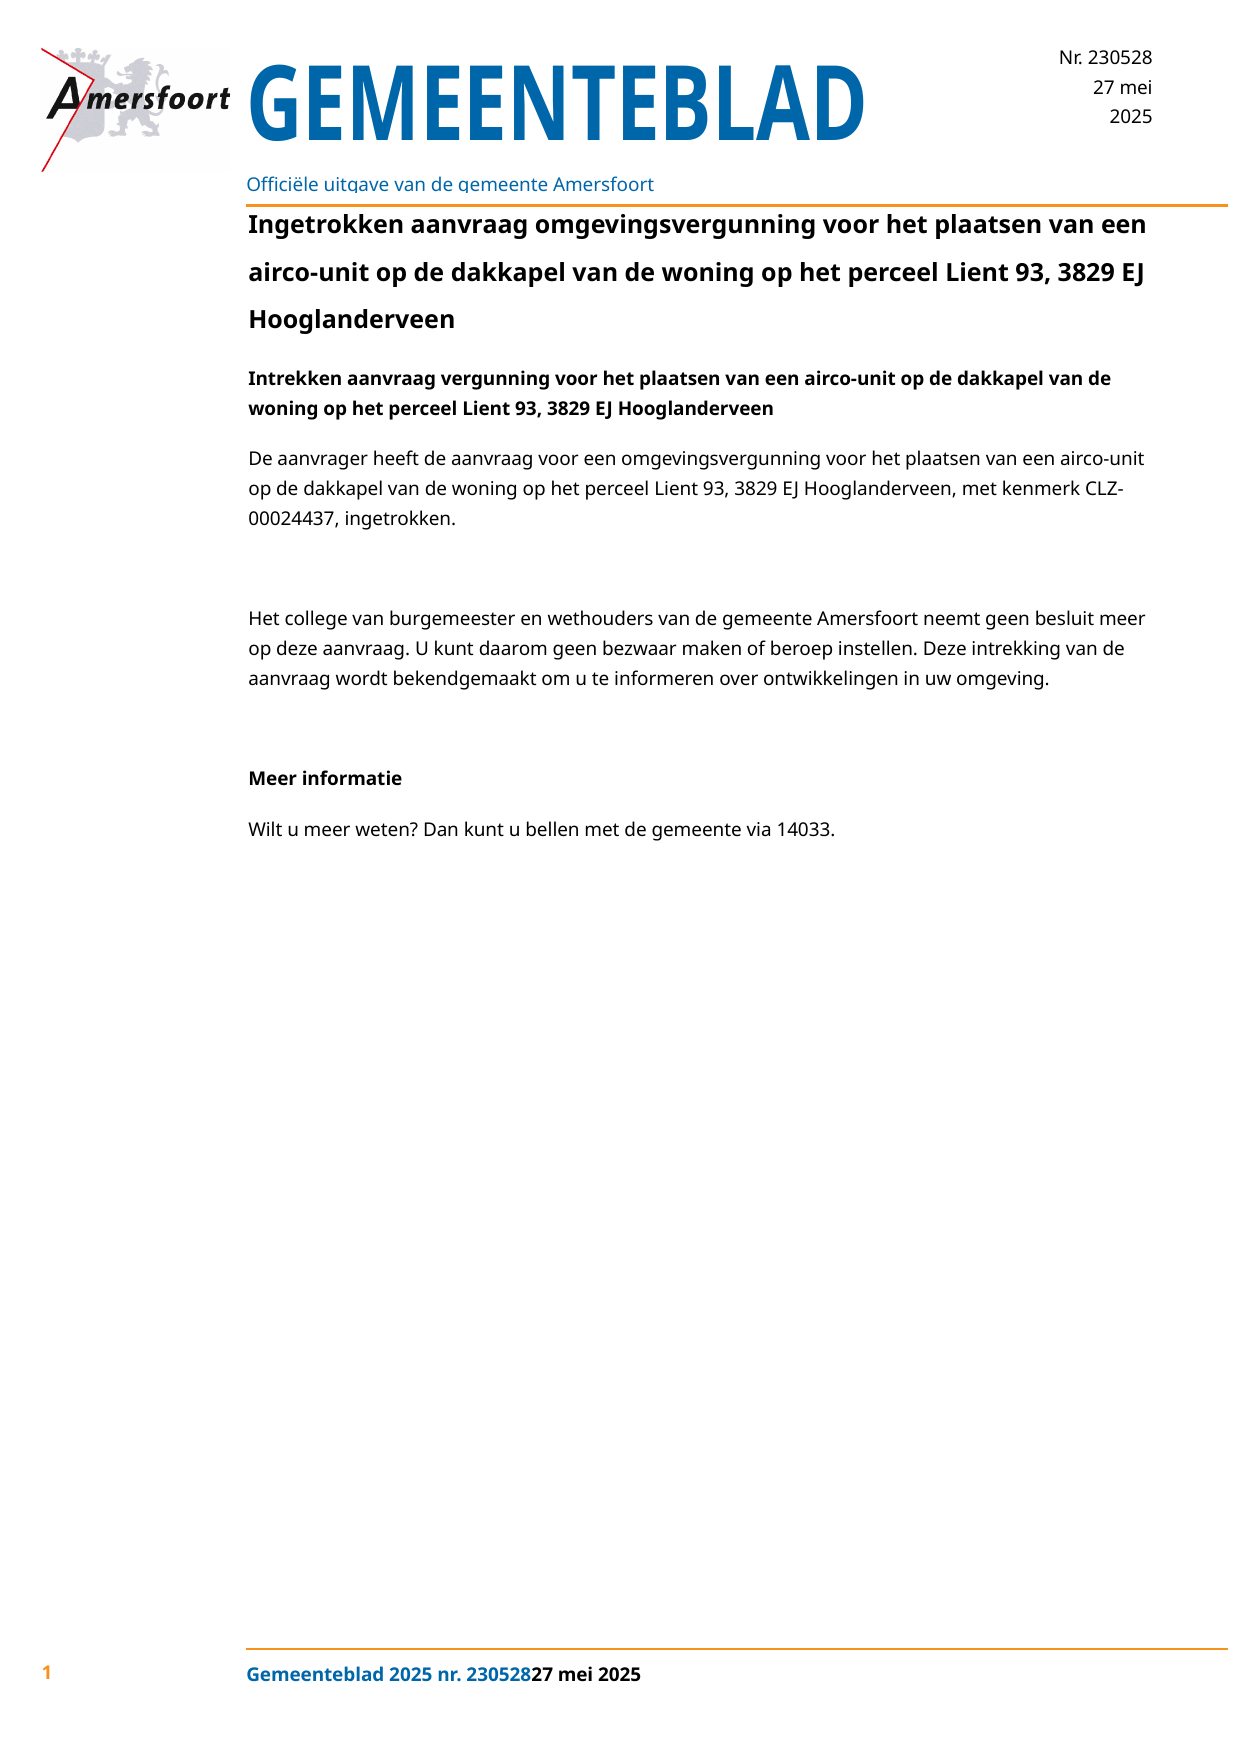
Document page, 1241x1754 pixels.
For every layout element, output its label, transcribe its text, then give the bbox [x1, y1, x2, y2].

text De aanvrager heeft de aanvraag voor een omgevingsvergunning voor het plaatsen van een airco-unit op de dakkapel van de woning op het perceel Lient 93, 3829 EJ Hooglanderveen, met kenmerk CLZ-00024437, ingetrokken. [248, 446, 1152, 530]
text Wilt u meer weten? Dan kunt u bellen met de gemeente via 14033. [248, 816, 1152, 842]
text Meer informatie [248, 766, 1152, 791]
text Intrekken aanvraag vergunning voor het plaatsen van een airco-unit op de dakkapel van de woning op het perceel Lient 93, 3829 EJ Hooglanderveen [248, 366, 1152, 421]
text Ingetrokken aanvraag omgevingsvergunning voor het plaatsen van een airco-unit op de dakkapel van de woning op het perceel Lient 93, 3829 EJ Hooglanderveen [248, 207, 1152, 336]
picture [41, 47, 231, 172]
text Het college van burgemeester en wethouders van de gemeente Amersfoort neemt geen besluit meer op deze aanvraag. U kunt daarom geen bezwaar maken of beroep instellen. Deze intrekking van de aanvraag wordt bekendgemaakt om u te informeren over ontwikkelingen in uw omgeving. [248, 606, 1152, 690]
